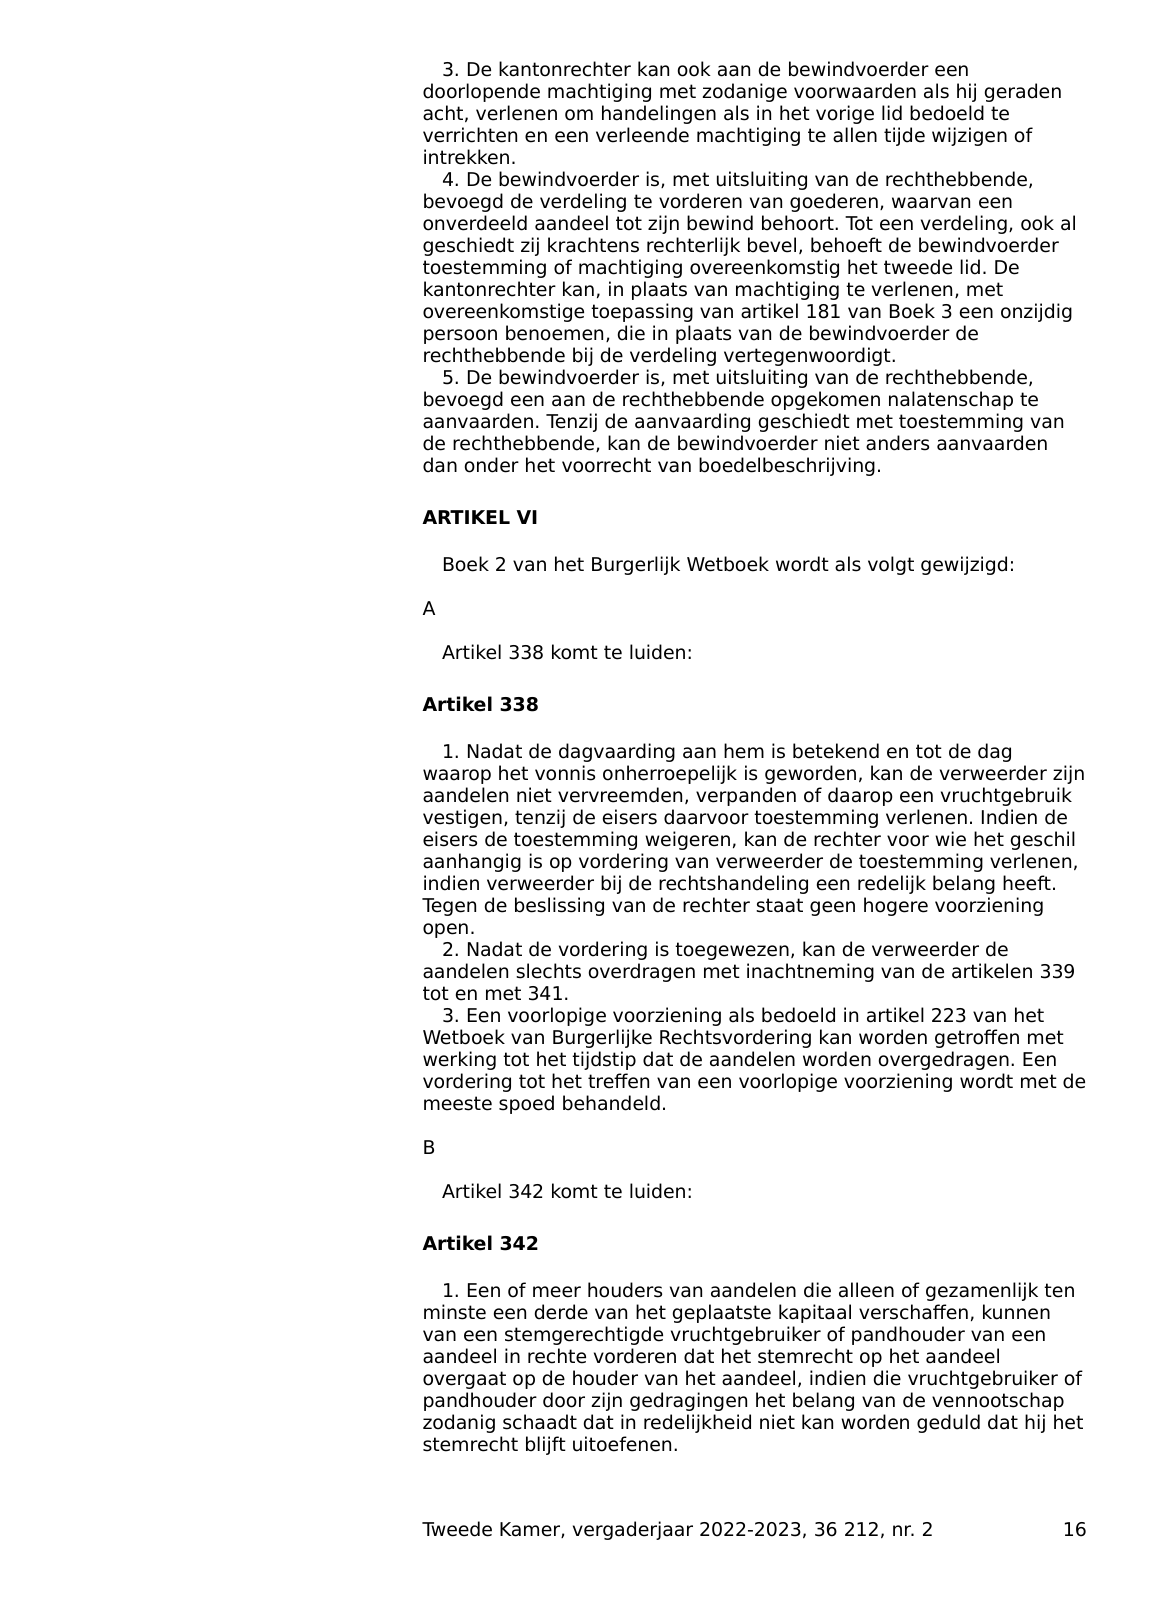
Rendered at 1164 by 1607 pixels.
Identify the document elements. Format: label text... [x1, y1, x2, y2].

text 4. De bewindvoerder is, met uitsluiting van de rechthebbende, bevoegd de verdeling te vorderen van goederen, waarvan een onverdeeld aandeel tot zijn bewind behoort. Tot een verdeling, ook al geschiedt zij krachtens rechterlijk bevel, behoeft de bewindvoerder toestemming of machtiging overeenkomstig het tweede lid. De kantonrechter kan, in plaats van machtiging te verlenen, met overeenkomstige toepassing van artikel 181 van Boek 3 een onzijdig persoon benoemen, die in plaats van de bewindvoerder de rechthebbende bij de verdeling vertegenwoordigt. [422, 169, 1087, 367]
text Artikel 342 komt te luiden: [422, 1181, 1087, 1203]
text 3. De kantonrechter kan ook aan de bewindvoerder een doorlopende machtiging met zodanige voorwaarden als hij geraden acht, verlenen om handelingen als in het vorige lid bedoeld te verrichten en een verleende machtiging te allen tijde wijzigen of intrekken. [422, 59, 1087, 169]
text Boek 2 van het Burgerlijk Wetboek wordt als volgt gewijzigd: [422, 554, 1087, 576]
text 1. Een of meer houders van aandelen die alleen of gezamenlijk ten minste een derde van het geplaatste kapitaal verschaffen, kunnen van een stemgerechtigde vruchtgebruiker of pandhouder van een aandeel in rechte vorderen dat het stemrecht op het aandeel overgaat op de houder van het aandeel, indien die vruchtgebruiker of pandhouder door zijn gedragingen het belang van de vennootschap zodanig schaadt dat in redelijkheid niet kan worden geduld dat hij het stemrecht blijft uitoefenen. [422, 1280, 1087, 1456]
subtitle ARTIKEL VI [422, 507, 1087, 529]
text B [422, 1137, 1087, 1159]
subtitle Artikel 338 [422, 694, 1087, 716]
text A [422, 598, 1087, 620]
subtitle Artikel 342 [422, 1233, 1087, 1255]
text 1. Nadat de dagvaarding aan hem is betekend en tot de dag waarop het vonnis onherroepelijk is geworden, kan de verweerder zijn aandelen niet vervreemden, verpanden of daarop een vruchtgebruik vestigen, tenzij de eisers daarvoor toestemming verlenen. Indien de eisers de toestemming weigeren, kan de rechter voor wie het geschil aanhangig is op vordering van verweerder de toestemming verlenen, indien verweerder bij de rechtshandeling een redelijk belang heeft. Tegen de beslissing van de rechter staat geen hogere voorziening open. [422, 741, 1087, 939]
text 5. De bewindvoerder is, met uitsluiting van de rechthebbende, bevoegd een aan de rechthebbende opgekomen nalatenschap te aanvaarden. Tenzij de aanvaarding geschiedt met toestemming van de rechthebbende, kan de bewindvoerder niet anders aanvaarden dan onder het voorrecht van boedelbeschrijving. [422, 367, 1087, 477]
text 3. Een voorlopige voorziening als bedoeld in artikel 223 van het Wetboek van Burgerlijke Rechtsvordering kan worden getroffen met werking tot het tijdstip dat de aandelen worden overgedragen. Een vordering tot het treffen van een voorlopige voorziening wordt met de meeste spoed behandeld. [422, 1005, 1087, 1114]
text 2. Nadat de vordering is toegewezen, kan de verweerder de aandelen slechts overdragen met inachtneming van de artikelen 339 tot en met 341. [422, 939, 1087, 1005]
text Artikel 338 komt te luiden: [422, 642, 1087, 664]
